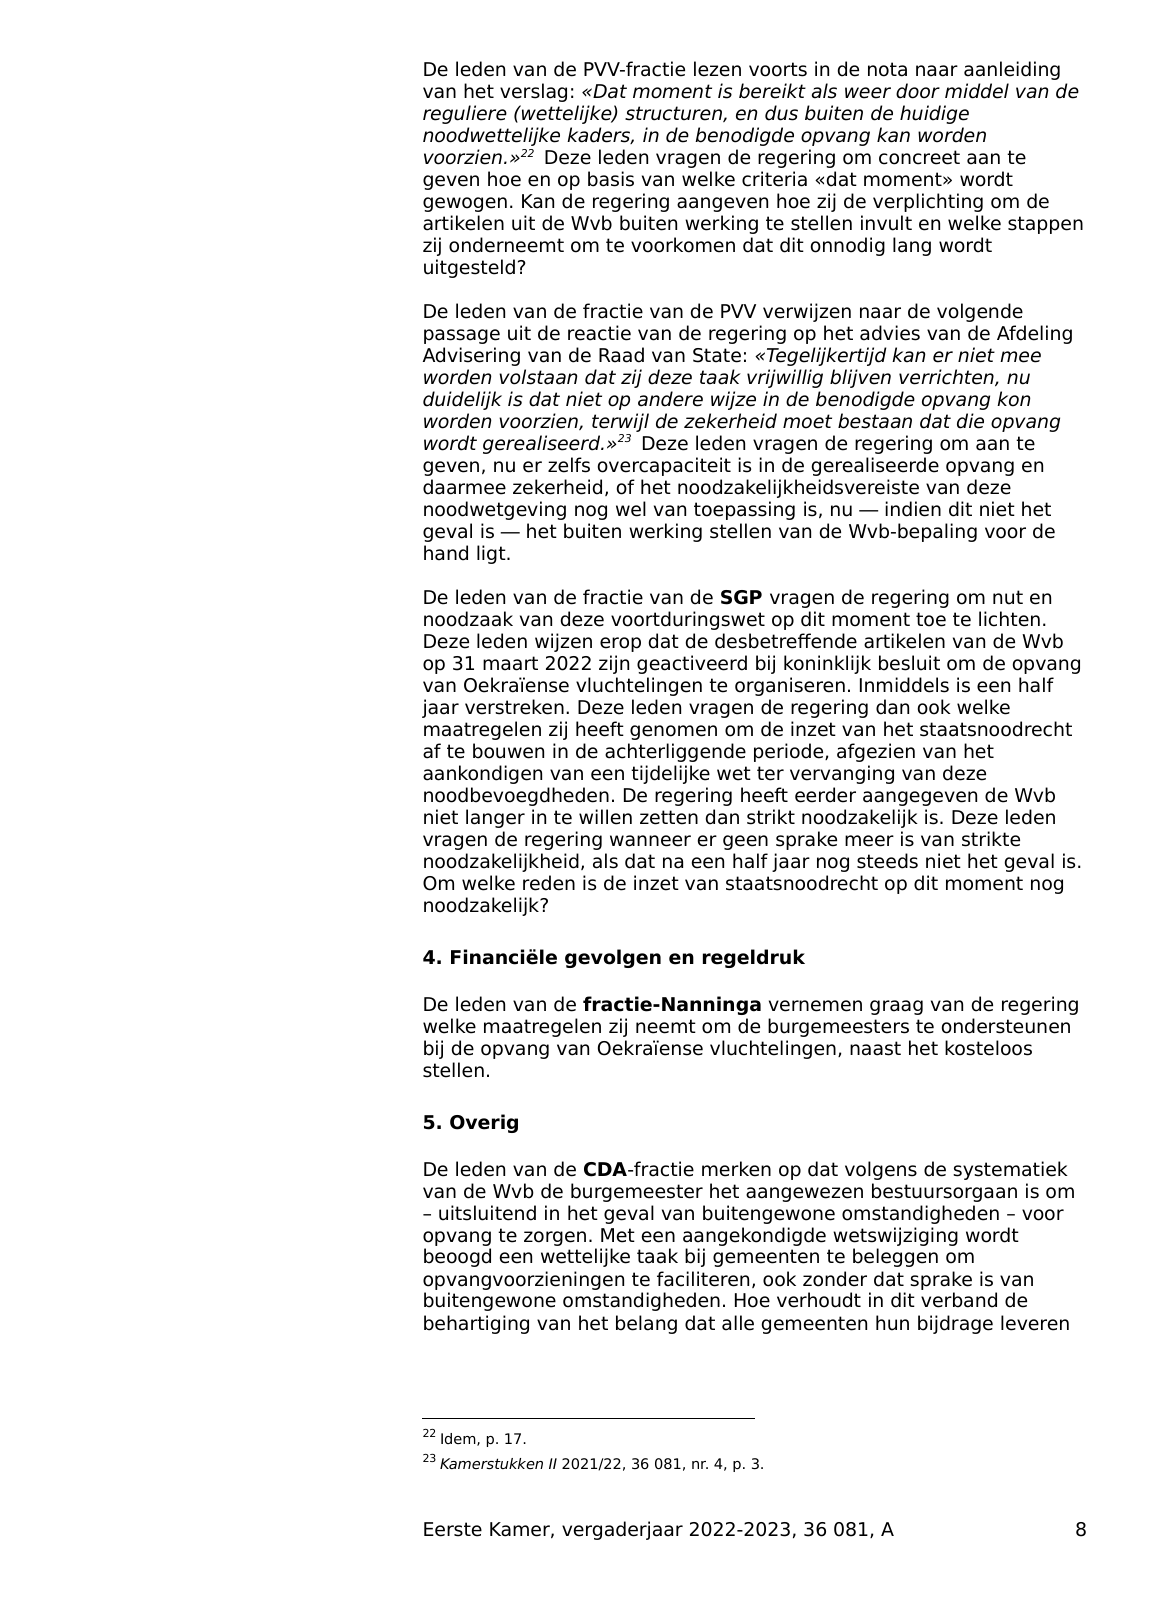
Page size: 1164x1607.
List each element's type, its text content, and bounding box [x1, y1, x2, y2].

text De leden van de CDA-fractie merken op dat volgens de systematiek van de Wvb de burgemeester het aangewezen bestuursorgaan is om – uitsluitend in het geval van buitengewone omstandigheden – voor opvang te zorgen. Met een aangekondigde wetswijziging wordt beoogd een wettelijke taak bij gemeenten te beleggen om opvangvoorzieningen te faciliteren, ook zonder dat sprake is van buitengewone omstandigheden. Hoe verhoudt in dit verband de behartiging van het belang dat alle gemeenten hun bijdrage leveren [422, 1158, 1087, 1334]
text De leden van de fractie-Nanninga vernemen graag van de regering welke maatregelen zij neemt om de burgemeesters te ondersteunen bij de opvang van Oekraïense vluchtelingen, naast het kosteloos stellen. [422, 994, 1087, 1082]
subtitle 5. Overig [422, 1112, 1087, 1133]
text De leden van de fractie van de SGP vragen de regering om nut en noodzaak van deze voortduringswet op dit moment toe te lichten. Deze leden wijzen erop dat de desbetreffende artikelen van de Wvb op 31 maart 2022 zijn geactiveerd bij koninklijk besluit om de opvang van Oekraïense vluchtelingen te organiseren. Inmiddels is een half jaar verstreken. Deze leden vragen de regering dan ook welke maatregelen zij heeft genomen om de inzet van het staatsnoodrecht af te bouwen in de achterliggende periode, afgezien van het aankondigen van een tijdelijke wet ter vervanging van deze noodbevoegdheden. De regering heeft eerder aangegeven de Wvb niet langer in te willen zetten dan strikt noodzakelijk is. Deze leden vragen de regering wanneer er geen sprake meer is van strikte noodzakelijkheid, als dat na een half jaar nog steeds niet het geval is. Om welke reden is de inzet van staatsnoodrecht op dit moment nog noodzakelijk? [422, 587, 1087, 917]
text De leden van de fractie van de PVV verwijzen naar de volgende passage uit de reactie van de regering op het advies van de Afdeling Advisering van de Raad van State: «Tegelijkertijd kan er niet mee worden volstaan dat zij deze taak vrijwillig blijven verrichten, nu duidelijk is dat niet op andere wijze in de benodigde opvang kon worden voorzien, terwijl de zekerheid moet bestaan dat die opvang wordt gerealiseerd.» Deze leden vragen de regering om aan te geven, nu er zelfs overcapaciteit is in de gerealiseerde opvang en daarmee zekerheid, of het noodzakelijkheidsvereiste van deze noodwetgeving nog wel van toepassing is, nu ― indien dit niet het geval is ― het buiten werking stellen van de Wvb-bepaling voor de hand ligt. [422, 301, 1087, 565]
subtitle 4. Financiële gevolgen en regeldruk [422, 947, 1087, 969]
text Idem, p. 17. [422, 1427, 1087, 1449]
text Kamerstukken II 2021/22, 36 081, nr. 4, p. 3. [422, 1452, 1087, 1474]
text De leden van de PVV-fractie lezen voorts in de nota naar aanleiding van het verslag: «Dat moment is bereikt als weer door middel van de reguliere (wettelijke) structuren, en dus buiten de huidige noodwettelijke kaders, in de benodigde opvang kan worden voorzien.» Deze leden vragen de regering om concreet aan te geven hoe en op basis van welke criteria «dat moment» wordt gewogen. Kan de regering aangeven hoe zij de verplichting om de artikelen uit de Wvb buiten werking te stellen invult en welke stappen zij onderneemt om te voorkomen dat dit onnodig lang wordt uitgesteld? [422, 59, 1087, 279]
